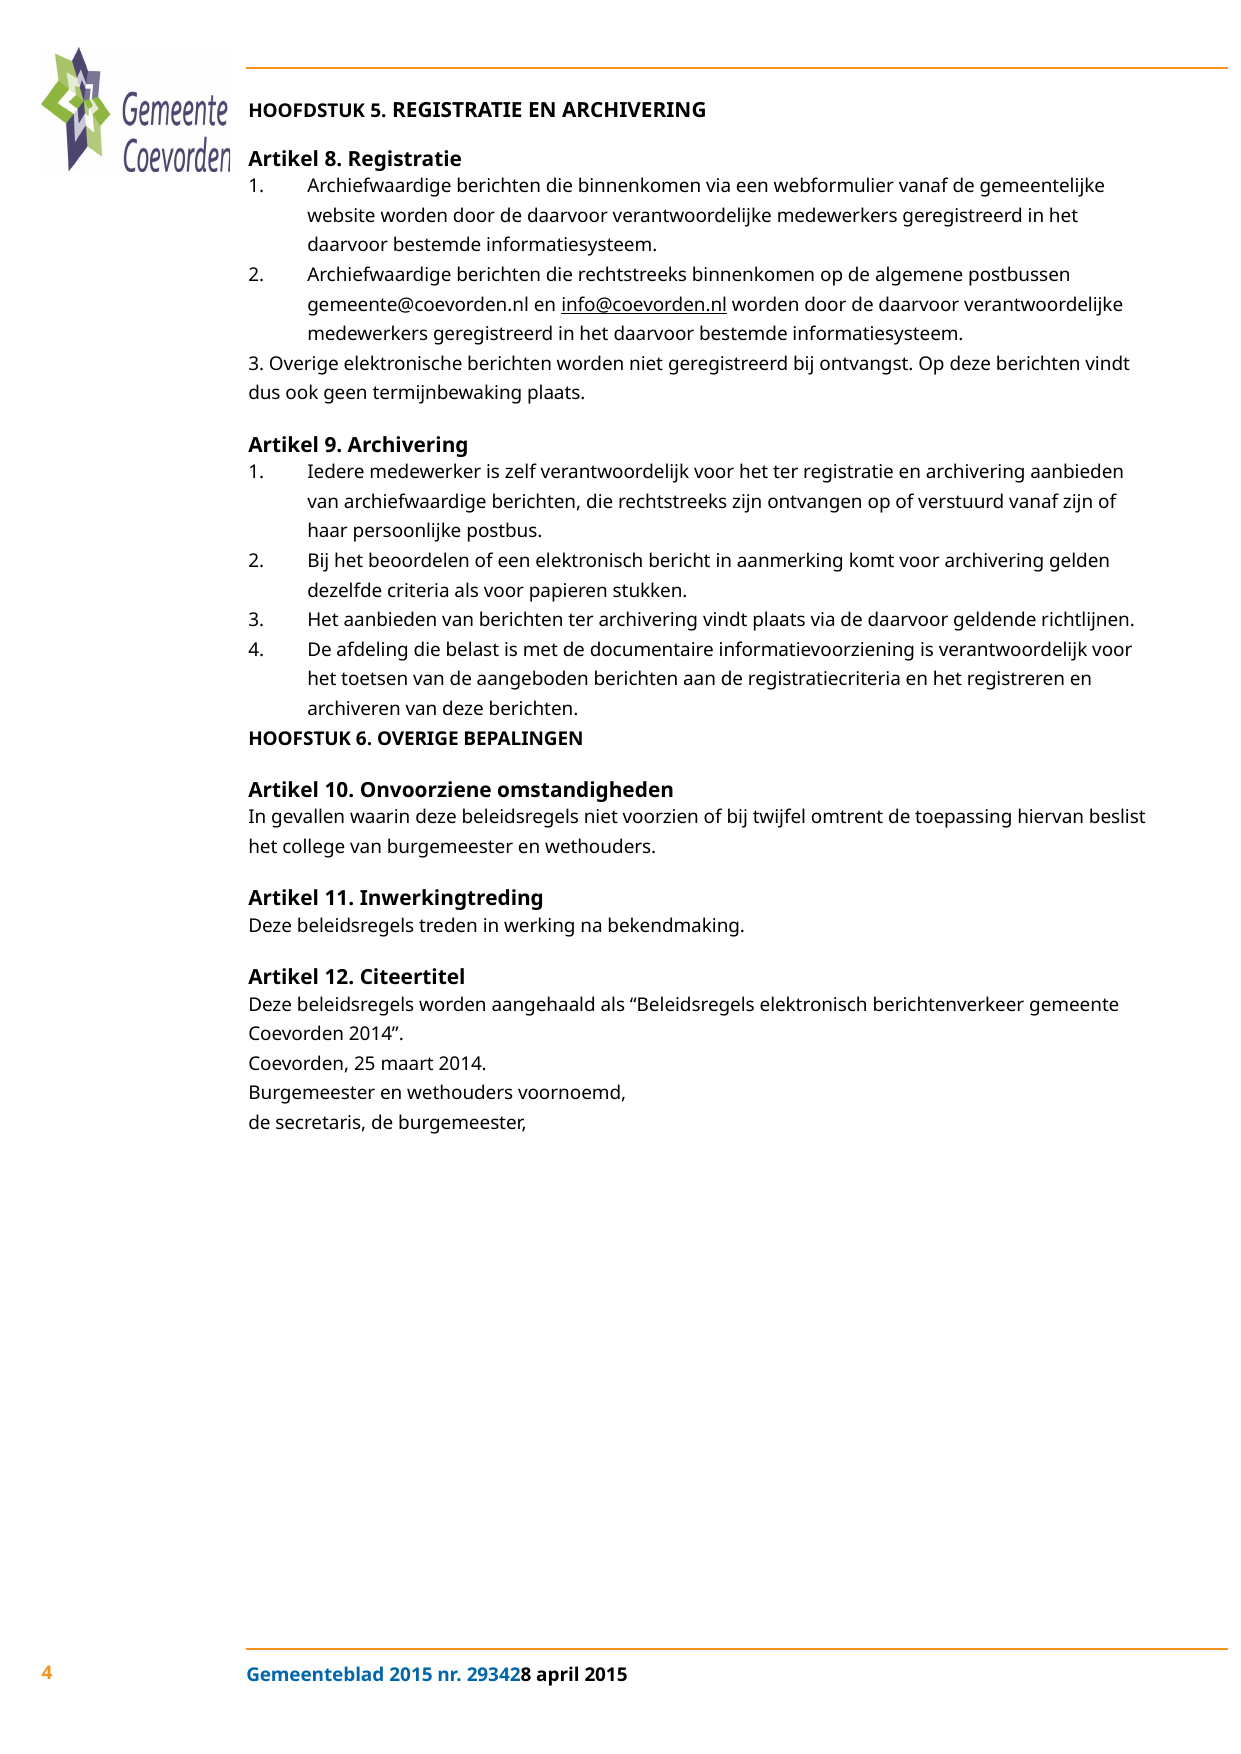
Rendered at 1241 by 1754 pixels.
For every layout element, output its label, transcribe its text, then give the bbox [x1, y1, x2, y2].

text Coevorden, 25 maart 2014. [248, 1050, 1152, 1076]
text In gevallen waarin deze beleidsregels niet voorzien of bij twijfel omtrent de toepassing hiervan beslist het college van burgemeester en wethouders. [248, 803, 1152, 859]
list Iedere medewerker is zelf verantwoordelijk voor het ter registratie en archivering aanbieden van archiefwaardige berichten, die rechtstreeks zijn ontvangen op of verstuurd vanaf zijn of haar persoonlijke postbus. [248, 458, 1152, 543]
list Het aanbieden van berichten ter archivering vindt plaats via de daarvoor geldende richtlijnen. [248, 606, 1152, 632]
list Bij het beoordelen of een elektronisch bericht in aanmerking komt voor archivering gelden dezelfde criteria als voor papieren stukken. [248, 547, 1152, 602]
text Artikel 8. Registratie [248, 144, 1152, 172]
text Deze beleidsregels worden aangehaald als “Beleidsregels elektronisch berichtenverkeer gemeente Coevorden 2014”. [248, 991, 1152, 1046]
text HOOFDSTUK 5. REGISTRATIE EN ARCHIVERING [248, 95, 1152, 123]
text HOOFSTUK 6. OVERIGE BEPALINGEN [248, 725, 1152, 750]
list Archiefwaardige berichten die binnenkomen via een webformulier vanaf de gemeentelijke website worden door de daarvoor verantwoordelijke medewerkers geregistreerd in het daarvoor bestemde informatiesysteem. [248, 172, 1152, 257]
text de secretaris, de burgemeester, [248, 1109, 1152, 1135]
text Artikel 10. Onvoorziene omstandigheden [248, 775, 1152, 803]
text Artikel 9. Archivering [248, 430, 1152, 458]
text Artikel 12. Citeertitel [248, 962, 1152, 991]
list Archiefwaardige berichten die rechtstreeks binnenkomen op de algemene postbussen gemeente@coevorden.nl en info@coevorden.nl worden door de daarvoor verantwoordelijke medewerkers geregistreerd in het daarvoor bestemde informatiesysteem. [248, 261, 1152, 346]
picture [41, 47, 231, 172]
text Artikel 11. Inwerkingtreding [248, 883, 1152, 912]
text 3. Overige elektronische berichten worden niet geregistreerd bij ontvangst. Op deze berichten vindt dus ook geen termijnbewaking plaats. [248, 350, 1152, 405]
text Burgemeester en wethouders voornoemd, [248, 1079, 1152, 1105]
list De afdeling die belast is met de documentaire informatievoorziening is verantwoordelijk voor het toetsen van de aangeboden berichten aan de registratiecriteria en het registreren en archiveren van deze berichten. [248, 636, 1152, 721]
text Deze beleidsregels treden in werking na bekendmaking. [248, 912, 1152, 938]
